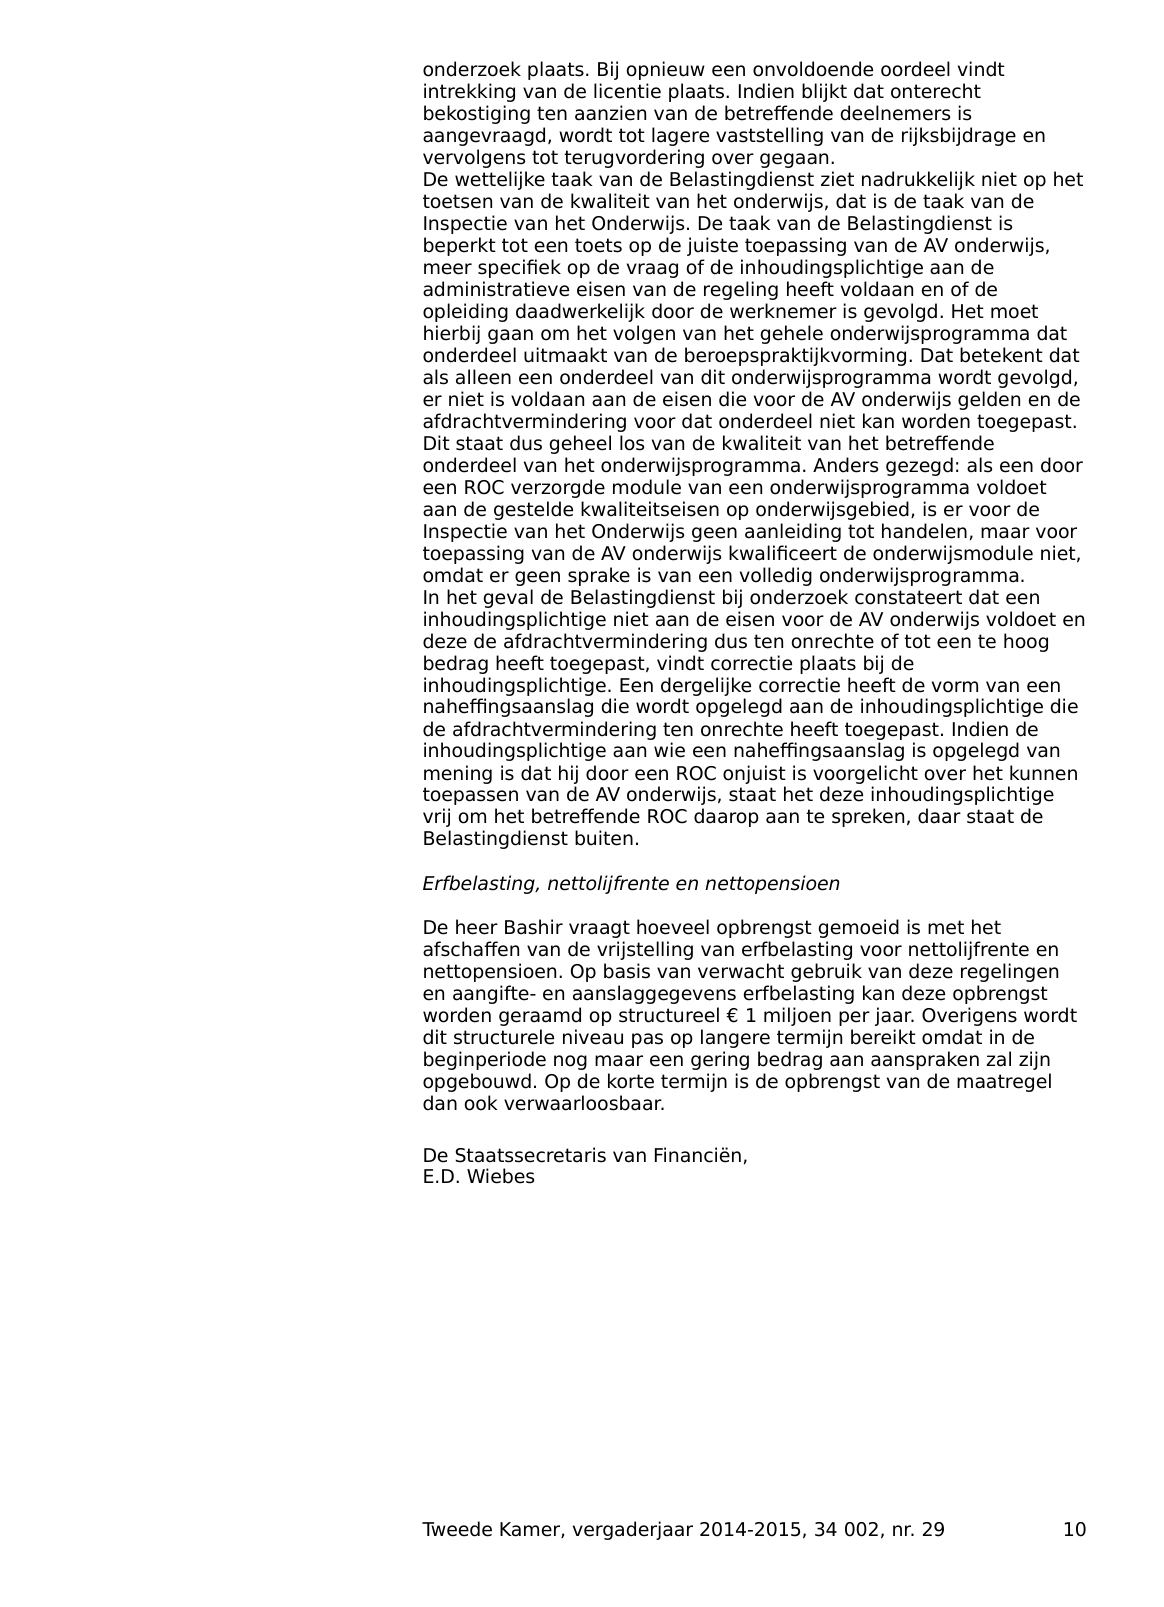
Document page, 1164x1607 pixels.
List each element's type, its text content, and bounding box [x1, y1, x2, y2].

text De heer Bashir vraagt hoeveel opbrengst gemoeid is met het afschaffen van de vrijstelling van erfbelasting voor nettolijfrente en nettopensioen. Op basis van verwacht gebruik van deze regelingen en aangifte- en aanslaggegevens erfbelasting kan deze opbrengst worden geraamd op structureel € 1 miljoen per jaar. Overigens wordt dit structurele niveau pas op langere termijn bereikt omdat in de beginperiode nog maar een gering bedrag aan aanspraken zal zijn opgebouwd. Op de korte termijn is de opbrengst van de maatregel dan ook verwaarloosbaar. [422, 917, 1087, 1114]
text onderzoek plaats. Bij opnieuw een onvoldoende oordeel vindt intrekking van de licentie plaats. Indien blijkt dat onterecht bekostiging ten aanzien van de betreffende deelnemers is aangevraagd, wordt tot lagere vaststelling van de rijksbijdrage en vervolgens tot terugvordering over gegaan. [422, 59, 1087, 169]
text De Staatssecretaris van Financiën, E.D. Wiebes [422, 1144, 1087, 1188]
text In het geval de Belastingdienst bij onderzoek constateert dat een inhoudingsplichtige niet aan de eisen voor de AV onderwijs voldoet en deze de afdrachtvermindering dus ten onrechte of tot een te hoog bedrag heeft toegepast, vindt correctie plaats bij de inhoudingsplichtige. Een dergelijke correctie heeft de vorm van een naheffingsaanslag die wordt opgelegd aan de inhoudingsplichtige die de afdrachtvermindering ten onrechte heeft toegepast. Indien de inhoudingsplichtige aan wie een naheffingsaanslag is opgelegd van mening is dat hij door een ROC onjuist is voorgelicht over het kunnen toepassen van de AV onderwijs, staat het deze inhoudingsplichtige vrij om het betreffende ROC daarop aan te spreken, daar staat de Belastingdienst buiten. [422, 587, 1087, 850]
text De wettelijke taak van de Belastingdienst ziet nadrukkelijk niet op het toetsen van de kwaliteit van het onderwijs, dat is de taak van de Inspectie van het Onderwijs. De taak van de Belastingdienst is beperkt tot een toets op de juiste toepassing van de AV onderwijs, meer specifiek op de vraag of de inhoudingsplichtige aan de administratieve eisen van de regeling heeft voldaan en of de opleiding daadwerkelijk door de werknemer is gevolgd. Het moet hierbij gaan om het volgen van het gehele onderwijsprogramma dat onderdeel uitmaakt van de beroepspraktijkvorming. Dat betekent dat als alleen een onderdeel van dit onderwijsprogramma wordt gevolgd, er niet is voldaan aan de eisen die voor de AV onderwijs gelden en de afdrachtvermindering voor dat onderdeel niet kan worden toegepast. Dit staat dus geheel los van de kwaliteit van het betreffende onderdeel van het onderwijsprogramma. Anders gezegd: als een door een ROC verzorgde module van een onderwijsprogramma voldoet aan de gestelde kwaliteitseisen op onderwijsgebied, is er voor de Inspectie van het Onderwijs geen aanleiding tot handelen, maar voor toepassing van de AV onderwijs kwalificeert de onderwijsmodule niet, omdat er geen sprake is van een volledig onderwijsprogramma. [422, 169, 1087, 587]
subtitle Erfbelasting, nettolijfrente en nettopensioen [422, 872, 1087, 894]
